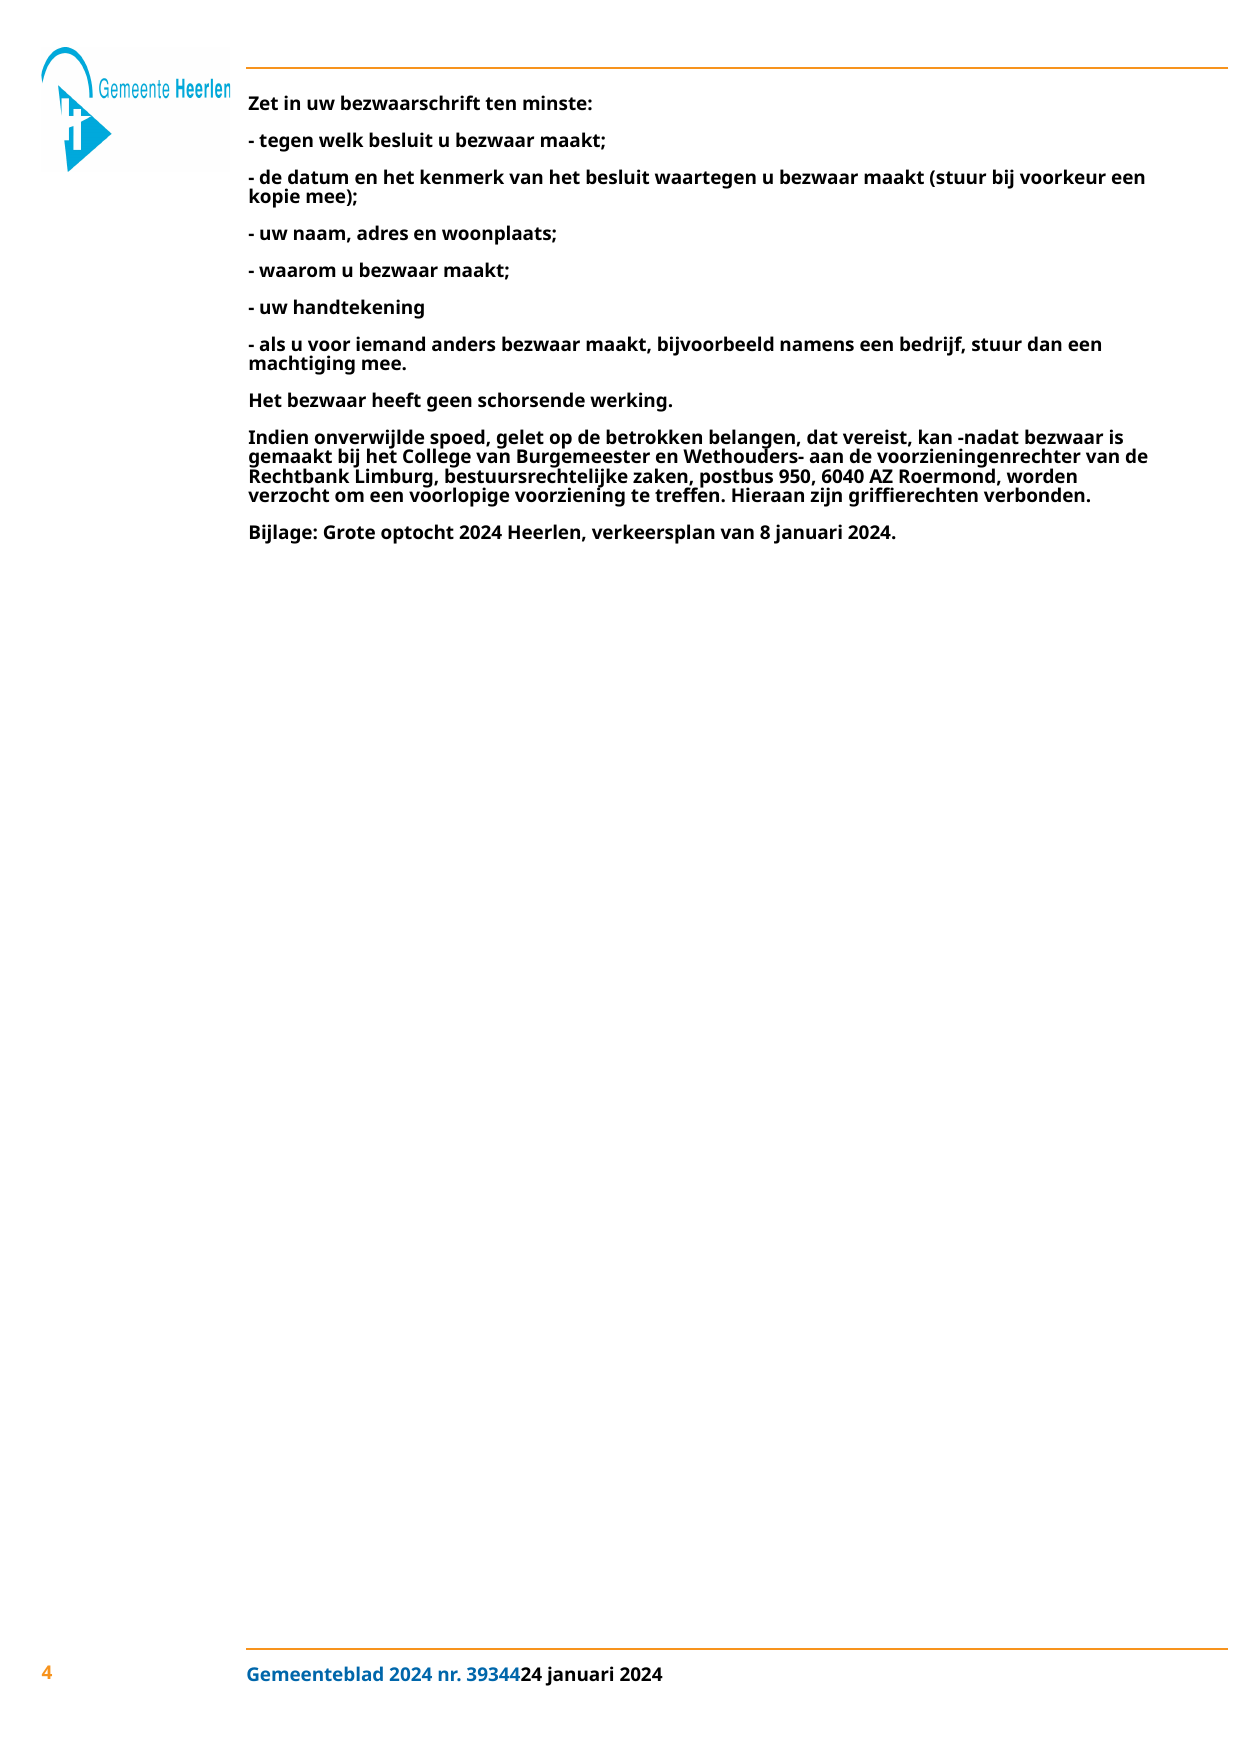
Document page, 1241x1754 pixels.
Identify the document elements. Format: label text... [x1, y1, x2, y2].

text Zet in uw bezwaarschrift ten minste: [248, 95, 1152, 114]
text Bijlage: Grote optocht 2024 Heerlen, verkeersplan van 8 januari 2024. [248, 524, 1152, 543]
text - uw naam, adres en woonplaats; [248, 225, 1152, 244]
text - tegen welk besluit u bezwaar maakt; [248, 132, 1152, 151]
text - uw handtekening [248, 299, 1152, 318]
text - als u voor iemand anders bezwaar maakt, bijvoorbeeld namens een bedrijf, stuur dan een machtiging mee. [248, 336, 1152, 374]
text - de datum en het kenmerk van het besluit waartegen u bezwaar maakt (stuur bij voorkeur een kopie mee); [248, 169, 1152, 207]
text Indien onverwijlde spoed, gelet op de betrokken belangen, dat vereist, kan -nadat bezwaar is gemaakt bij het College van Burgemeester en Wethouders- aan de voorzieningenrechter van de Rechtbank Limburg, bestuursrechtelijke zaken, postbus 950, 6040 AZ Roermond, worden verzocht om een voorlopige voorziening te treffen. Hieraan zijn griffierechten verbonden. [248, 429, 1152, 506]
picture [41, 47, 231, 172]
picture [41, 47, 59, 70]
text Het bezwaar heeft geen schorsende werking. [248, 392, 1152, 411]
text - waarom u bezwaar maakt; [248, 262, 1152, 281]
